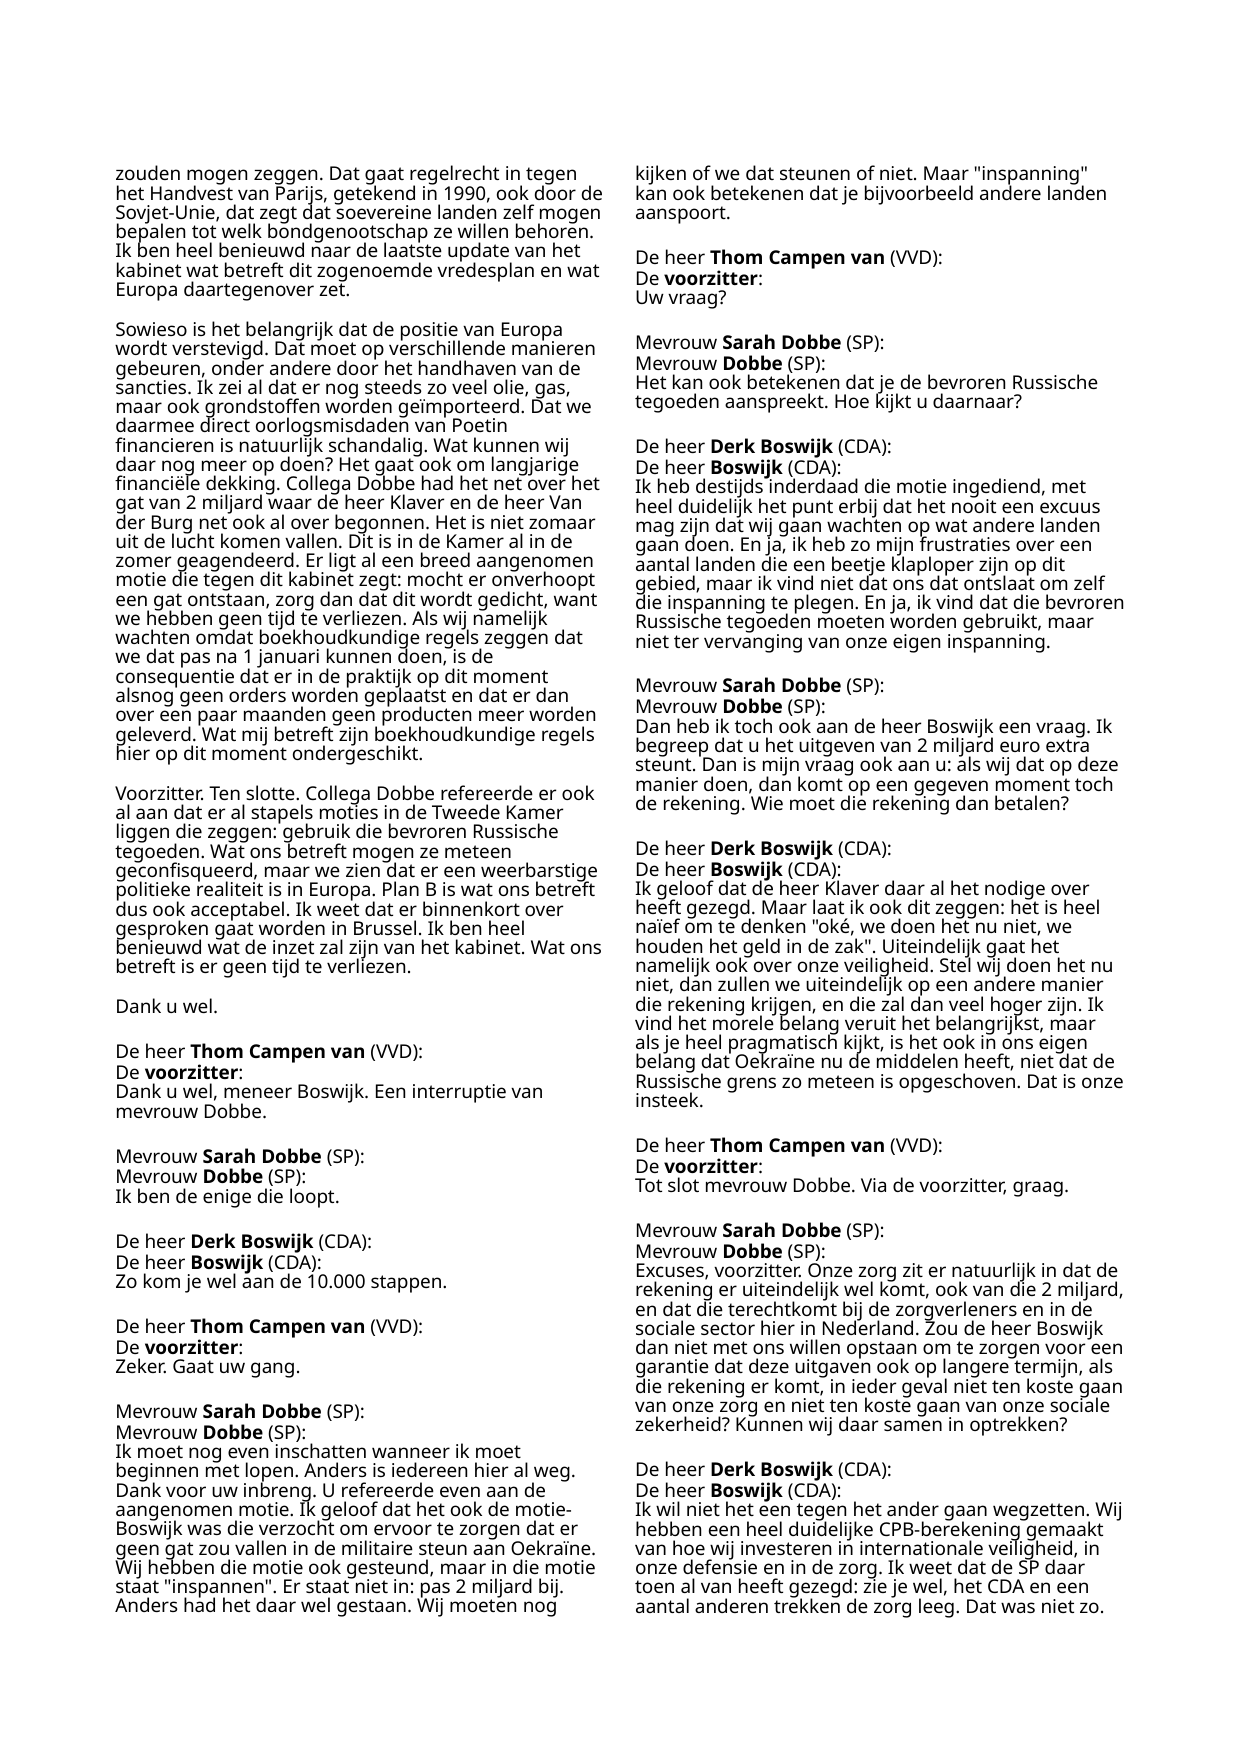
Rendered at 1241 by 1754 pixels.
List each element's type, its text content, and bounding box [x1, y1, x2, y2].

text De heer Derk Boswijk (CDA): [635, 433, 1125, 459]
text Mevrouw Dobbe (SP): [115, 1168, 605, 1188]
text Zo kom je wel aan de 10.000 stappen. [115, 1273, 605, 1292]
text Mevrouw Sarah Dobbe (SP): [115, 1143, 605, 1168]
text Ik wil niet het een tegen het ander gaan wegzetten. Wij hebben een heel duidelijke CPB-berekening gemaakt van hoe wij investeren in internationale veiligheid, in onze defensie en in de zorg. Ik weet dat de SP daar toen al van heeft gezegd: zie je wel, het CDA en een aantal anderen trekken de zorg leeg. Dat was niet zo. [635, 1501, 1125, 1617]
text De heer Thom Campen van (VVD): [115, 1313, 605, 1339]
text Dank u wel. [115, 998, 605, 1018]
text Mevrouw Dobbe (SP): [635, 1243, 1125, 1262]
text De voorzitter: [115, 1339, 605, 1358]
text De heer Boswijk (CDA): [635, 459, 1125, 478]
text Dank u wel, meneer Boswijk. Een interruptie van mevrouw Dobbe. [115, 1083, 605, 1122]
text Mevrouw Dobbe (SP): [635, 698, 1125, 718]
text De voorzitter: [635, 1158, 1125, 1177]
text De heer Thom Campen van (VVD): [635, 1132, 1125, 1158]
text De heer Boswijk (CDA): [635, 861, 1125, 880]
text Mevrouw Dobbe (SP): [635, 355, 1125, 374]
text Dan heb ik toch ook aan de heer Boswijk een vraag. Ik begreep dat u het uitgeven van 2 miljard euro extra steunt. Dan is mijn vraag ook aan u: als wij dat op deze manier doen, dan komt op een gegeven moment toch de rekening. Wie moet die rekening dan betalen? [635, 718, 1125, 814]
text De heer Boswijk (CDA): [635, 1482, 1125, 1501]
text Excuses, voorzitter. Onze zorg zit er natuurlijk in dat de rekening er uiteindelijk wel komt, ook van die 2 miljard, en dat die terechtkomt bij de zorgverleners en in de sociale sector hier in Nederland. Zou de heer Boswijk dan niet met ons willen opstaan om te zorgen voor een garantie dat deze uitgaven ook op langere termijn, als die rekening er komt, in ieder geval niet ten koste gaan van onze zorg en niet ten koste gaan van onze sociale zekerheid? Kunnen wij daar samen in optrekken? [635, 1262, 1125, 1436]
text De heer Thom Campen van (VVD): [115, 1038, 605, 1064]
text De heer Derk Boswijk (CDA): [115, 1228, 605, 1254]
text De heer Derk Boswijk (CDA): [635, 1456, 1125, 1482]
text Ik moet nog even inschatten wanneer ik moet beginnen met lopen. Anders is iedereen hier al weg. Dank voor uw inbreng. U refereerde even aan de aangenomen motie. Ik geloof dat het ook de motie-Boswijk was die verzocht om ervoor te zorgen dat er geen gat zou vallen in de militaire steun aan Oekraïne. Wij hebben die motie ook gesteund, maar in die motie staat "inspannen". Er staat niet in: pas 2 miljard bij. Anders had het daar wel gestaan. Wij moeten nog [115, 1443, 605, 1617]
text De voorzitter: [115, 1064, 605, 1083]
text Het kan ook betekenen dat je de bevroren Russische tegoeden aanspreekt. Hoe kijkt u daarnaar? [635, 374, 1125, 413]
text Mevrouw Sarah Dobbe (SP): [635, 1217, 1125, 1243]
text kijken of we dat steunen of niet. Maar "inspanning" kan ook betekenen dat je bijvoorbeeld andere landen aanspoort. [635, 165, 1125, 223]
text Zeker. Gaat uw gang. [115, 1358, 605, 1377]
text Ik heb destijds inderdaad die motie ingediend, met heel duidelijk het punt erbij dat het nooit een excuus mag zijn dat wij gaan wachten op wat andere landen gaan doen. En ja, ik heb zo mijn frustraties over een aantal landen die een beetje klaploper zijn op dit gebied, maar ik vind niet dat ons dat ontslaat om zelf die inspanning te plegen. En ja, ik vind dat die bevroren Russische tegoeden moeten worden gebruikt, maar niet ter vervanging van onze eigen inspanning. [635, 478, 1125, 652]
text zouden mogen zeggen. Dat gaat regelrecht in tegen het Handvest van Parijs, getekend in 1990, ook door de Sovjet-Unie, dat zegt dat soevereine landen zelf mogen bepalen tot welk bondgenootschap ze willen behoren. Ik ben heel benieuwd naar de laatste update van het kabinet wat betreft dit zogenoemde vredesplan en wat Europa daartegenover zet. [115, 165, 605, 300]
text Ik geloof dat de heer Klaver daar al het nodige over heeft gezegd. Maar laat ik ook dit zeggen: het is heel naïef om te denken "oké, we doen het nu niet, we houden het geld in de zak". Uiteindelijk gaat het namelijk ook over onze veiligheid. Stel wij doen het nu niet, dan zullen we uiteindelijk op een andere manier die rekening krijgen, en die zal dan veel hoger zijn. Ik vind het morele belang veruit het belangrijkst, maar als je heel pragmatisch kijkt, is het ook in ons eigen belang dat Oekraïne nu de middelen heeft, niet dat de Russische grens zo meteen is opgeschoven. Dat is onze insteek. [635, 880, 1125, 1111]
text Voorzitter. Ten slotte. Collega Dobbe refereerde er ook al aan dat er al stapels moties in de Tweede Kamer liggen die zeggen: gebruik die bevroren Russische tegoeden. Wat ons betreft mogen ze meteen geconfisqueerd, maar we zien dat er een weerbarstige politieke realiteit is in Europa. Plan B is wat ons betreft dus ook acceptabel. Ik weet dat er binnenkort over gesproken gaat worden in Brussel. Ik ben heel benieuwd wat de inzet zal zijn van het kabinet. Wat ons betreft is er geen tijd te verliezen. [115, 785, 605, 978]
text De heer Derk Boswijk (CDA): [635, 835, 1125, 861]
text Mevrouw Sarah Dobbe (SP): [115, 1398, 605, 1424]
text Mevrouw Sarah Dobbe (SP): [635, 673, 1125, 698]
text De heer Boswijk (CDA): [115, 1254, 605, 1273]
text De heer Thom Campen van (VVD): [635, 244, 1125, 270]
text Ik ben de enige die loopt. [115, 1188, 605, 1207]
text Mevrouw Sarah Dobbe (SP): [635, 329, 1125, 355]
text De voorzitter: [635, 270, 1125, 289]
text Tot slot mevrouw Dobbe. Via de voorzitter, graag. [635, 1177, 1125, 1196]
text Sowieso is het belangrijk dat de positie van Europa wordt verstevigd. Dat moet op verschillende manieren gebeuren, onder andere door het handhaven van de sancties. Ik zei al dat er nog steeds zo veel olie, gas, maar ook grondstoffen worden geïmporteerd. Dat we daarmee direct oorlogsmisdaden van Poetin financieren is natuurlijk schandalig. Wat kunnen wij daar nog meer op doen? Het gaat ook om langjarige financiële dekking. Collega Dobbe had het net over het gat van 2 miljard waar de heer Klaver en de heer Van der Burg net ook al over begonnen. Het is niet zomaar uit de lucht komen vallen. Dit is in de Kamer al in de zomer geagendeerd. Er ligt al een breed aangenomen motie die tegen dit kabinet zegt: mocht er onverhoopt een gat ontstaan, zorg dan dat dit wordt gedicht, want we hebben geen tijd te verliezen. Als wij namelijk wachten omdat boekhoudkundige regels zeggen dat we dat pas na 1 januari kunnen doen, is de consequentie dat er in de praktijk op dit moment alsnog geen orders worden geplaatst en dat er dan over een paar maanden geen producten meer worden geleverd. Wat mij betreft zijn boekhoudkundige regels hier op dit moment ondergeschikt. [115, 321, 605, 764]
text Mevrouw Dobbe (SP): [115, 1424, 605, 1443]
text Uw vraag? [635, 289, 1125, 308]
